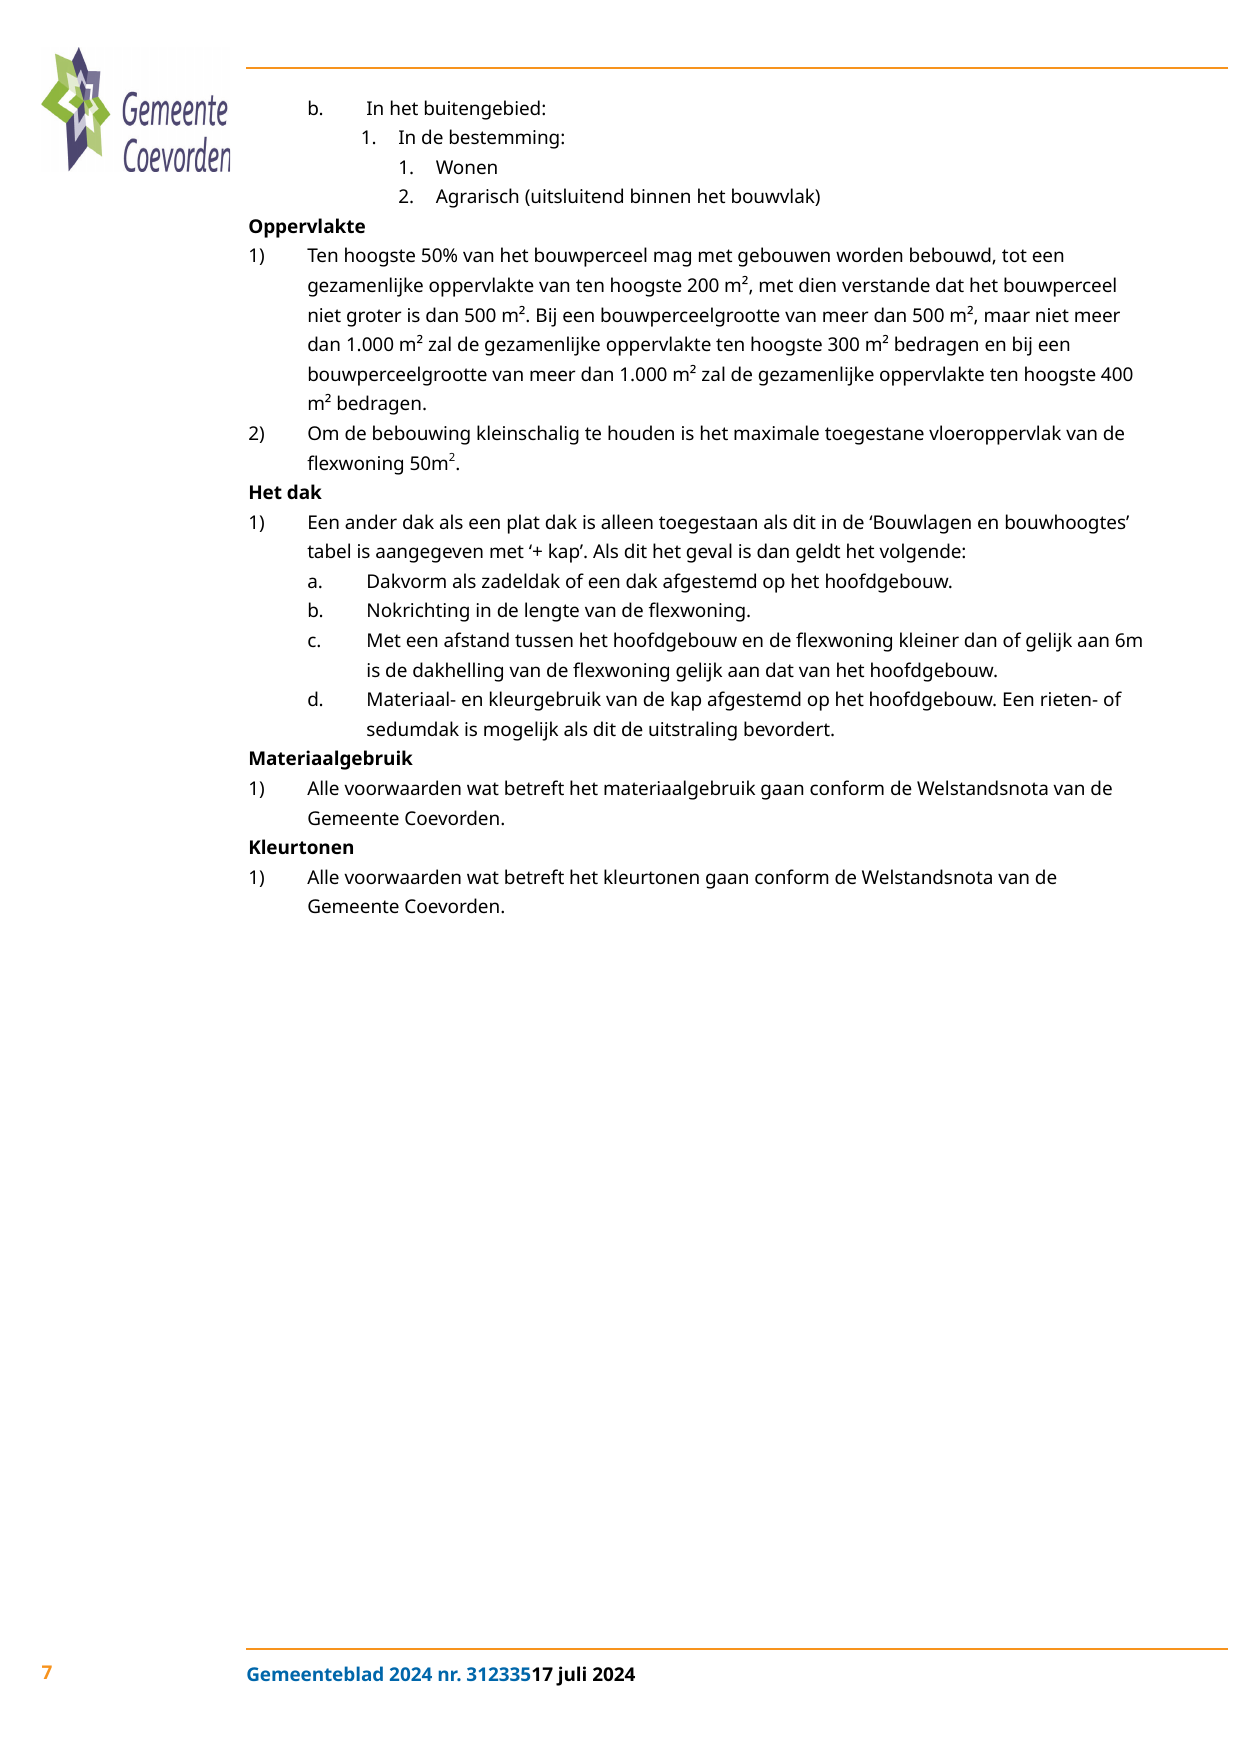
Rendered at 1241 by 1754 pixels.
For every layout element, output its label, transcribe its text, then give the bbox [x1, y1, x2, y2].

text Materiaalgebruik [248, 746, 1152, 771]
list Dakvorm als zadeldak of een dak afgestemd op het hoofdgebouw. [307, 568, 1152, 594]
list In het buitengebied: [307, 95, 1152, 121]
list Nokrichting in de lengte van de flexwoning. [307, 598, 1152, 623]
list In de bestemming: [361, 124, 1152, 150]
list Materiaal- en kleurgebruik van de kap afgestemd op het hoofdgebouw. Een rieten- of sedumdak is mogelijk als dit de uitstraling bevordert. [307, 686, 1152, 742]
text Oppervlakte [248, 213, 1152, 239]
text Het dak [248, 479, 1152, 505]
list Een ander dak als een plat dak is alleen toegestaan als dit in de ‘Bouwlagen en bouwhoogtes’ tabel is aangegeven met ‘+ kap’. Als dit het geval is dan geldt het volgende: [248, 509, 1152, 564]
list Agrarisch (uitsluitend binnen het bouwvlak) [398, 183, 1152, 209]
list Alle voorwaarden wat betreft het materiaalgebruik gaan conform de Welstandsnota van de Gemeente Coevorden. [248, 775, 1152, 831]
list Ten hoogste 50% van het bouwperceel mag met gebouwen worden bebouwd, tot een gezamenlijke oppervlakte van ten hoogste 200 m², met dien verstande dat het bouwperceel niet groter is dan 500 m². Bij een bouwperceelgrootte van meer dan 500 m², maar niet meer dan 1.000 m² zal de gezamenlijke oppervlakte ten hoogste 300 m² bedragen en bij een bouwperceelgrootte van meer dan 1.000 m² zal de gezamenlijke oppervlakte ten hoogste 400 m² bedragen. [248, 243, 1152, 416]
picture [41, 47, 231, 172]
list Wonen [398, 154, 1152, 180]
list Om de bebouwing kleinschalig te houden is het maximale toegestane vloeroppervlak van de flexwoning 50m2. [248, 420, 1152, 476]
list Alle voorwaarden wat betreft het kleurtonen gaan conform de Welstandsnota van de Gemeente Coevorden. [248, 864, 1152, 919]
list Met een afstand tussen het hoofdgebouw en de flexwoning kleiner dan of gelijk aan 6m is de dakhelling van de flexwoning gelijk aan dat van het hoofdgebouw. [307, 627, 1152, 683]
text Kleurtonen [248, 834, 1152, 860]
